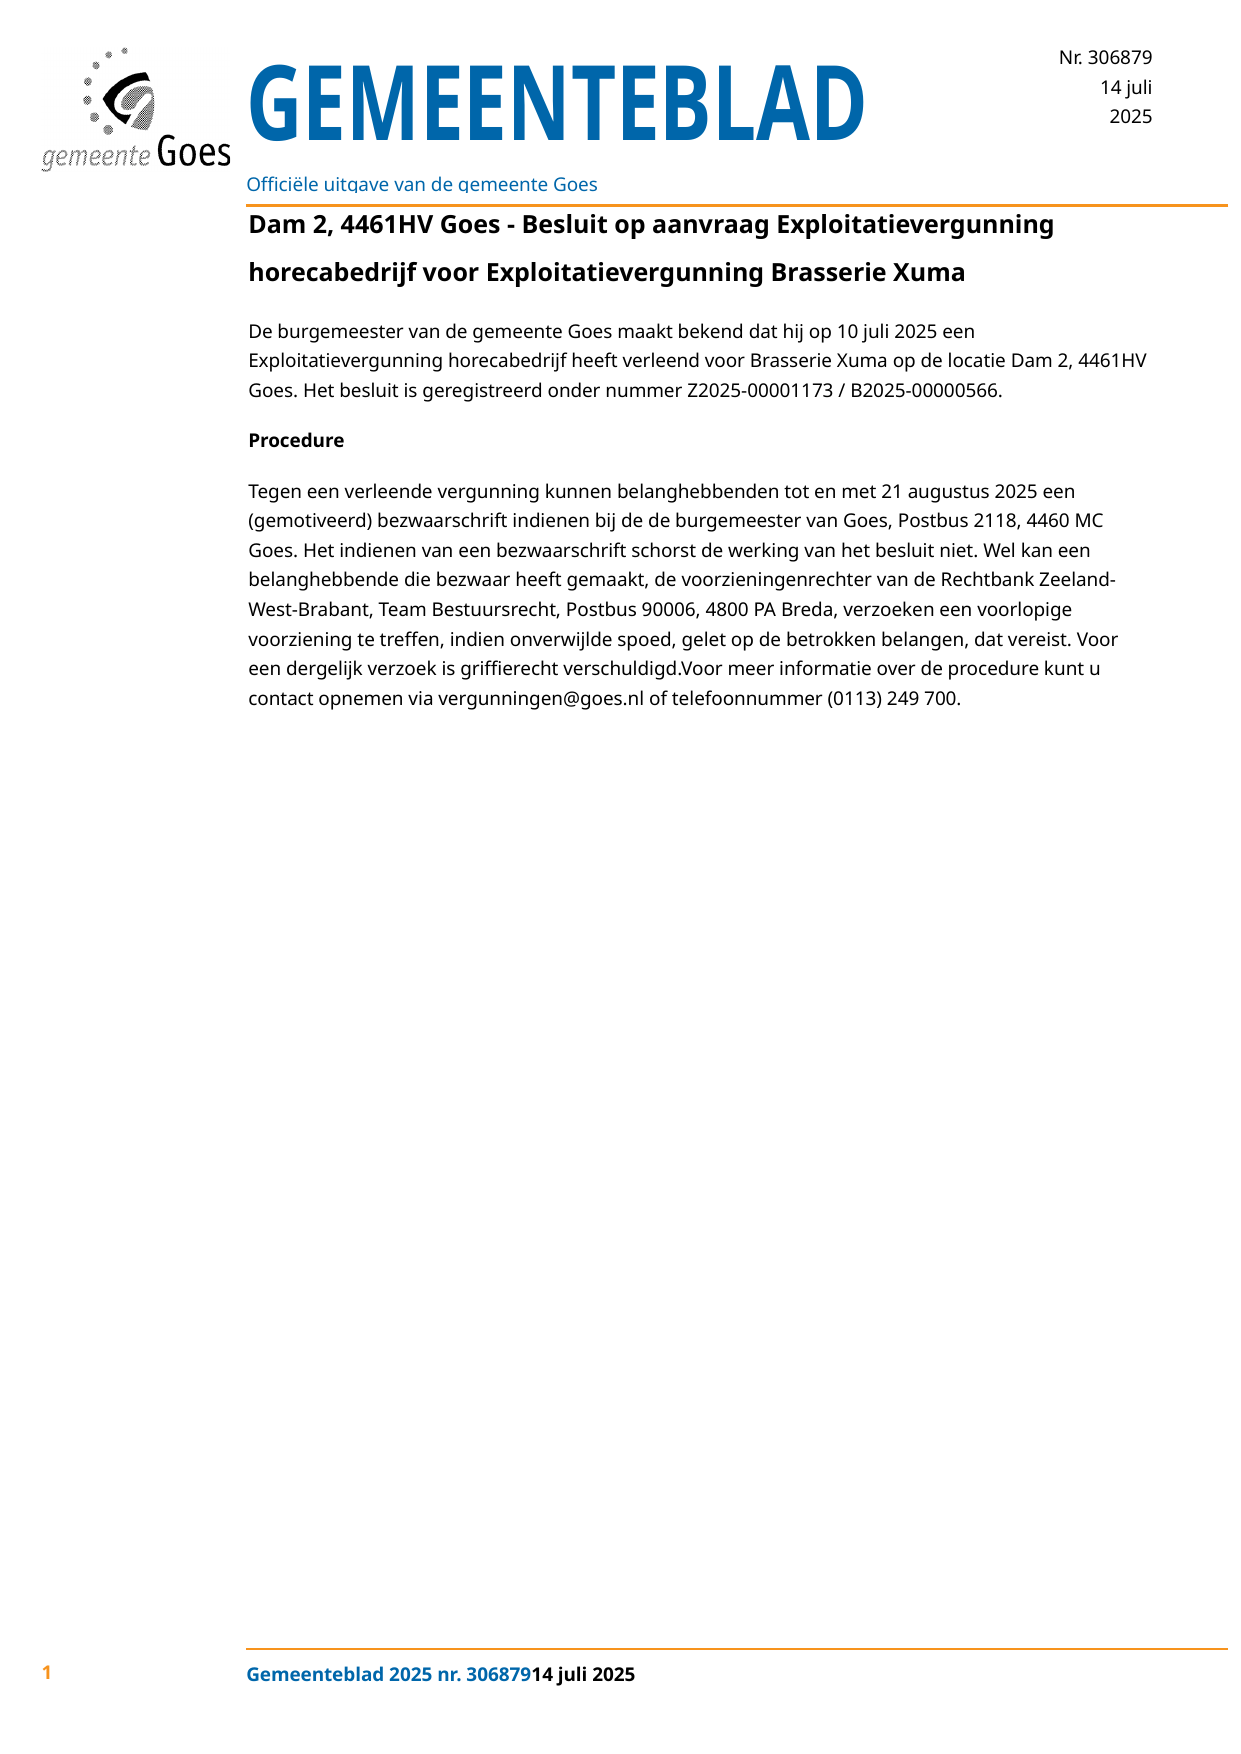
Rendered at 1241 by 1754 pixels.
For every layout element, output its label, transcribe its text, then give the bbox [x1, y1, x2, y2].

text Tegen een verleende vergunning kunnen belanghebbenden tot en met 21 augustus 2025 een (gemotiveerd) bezwaarschrift indienen bij de de burgemeester van Goes, Postbus 2118, 4460 MC Goes. Het indienen van een bezwaarschrift schorst de werking van het besluit niet. Wel kan een belanghebbende die bezwaar heeft gemaakt, de voorzieningenrechter van de Rechtbank Zeeland-West-Brabant, Team Bestuursrecht, Postbus 90006, 4800 PA Breda, verzoeken een voorlopige voorziening te treffen, indien onverwijlde spoed, gelet op de betrokken belangen, dat vereist. Voor een dergelijk verzoek is griffierecht verschuldigd.Voor meer informatie over de procedure kunt u contact opnemen via vergunningen@goes.nl of telefoonnummer (0113) 249 700. [248, 478, 1152, 711]
text Dam 2, 4461HV Goes - Besluit op aanvraag Exploitatievergunning horecabedrijf voor Exploitatievergunning Brasserie Xuma [248, 207, 1152, 288]
text Procedure [248, 427, 1152, 453]
text De burgemeester van de gemeente Goes maakt bekend dat hij op 10 juli 2025 een Exploitatievergunning horecabedrijf heeft verleend voor Brasserie Xuma op de locatie Dam 2, 4461HV Goes. Het besluit is geregistreerd onder nummer Z2025-00001173 / B2025-00000566. [248, 318, 1152, 403]
picture [41, 47, 231, 172]
